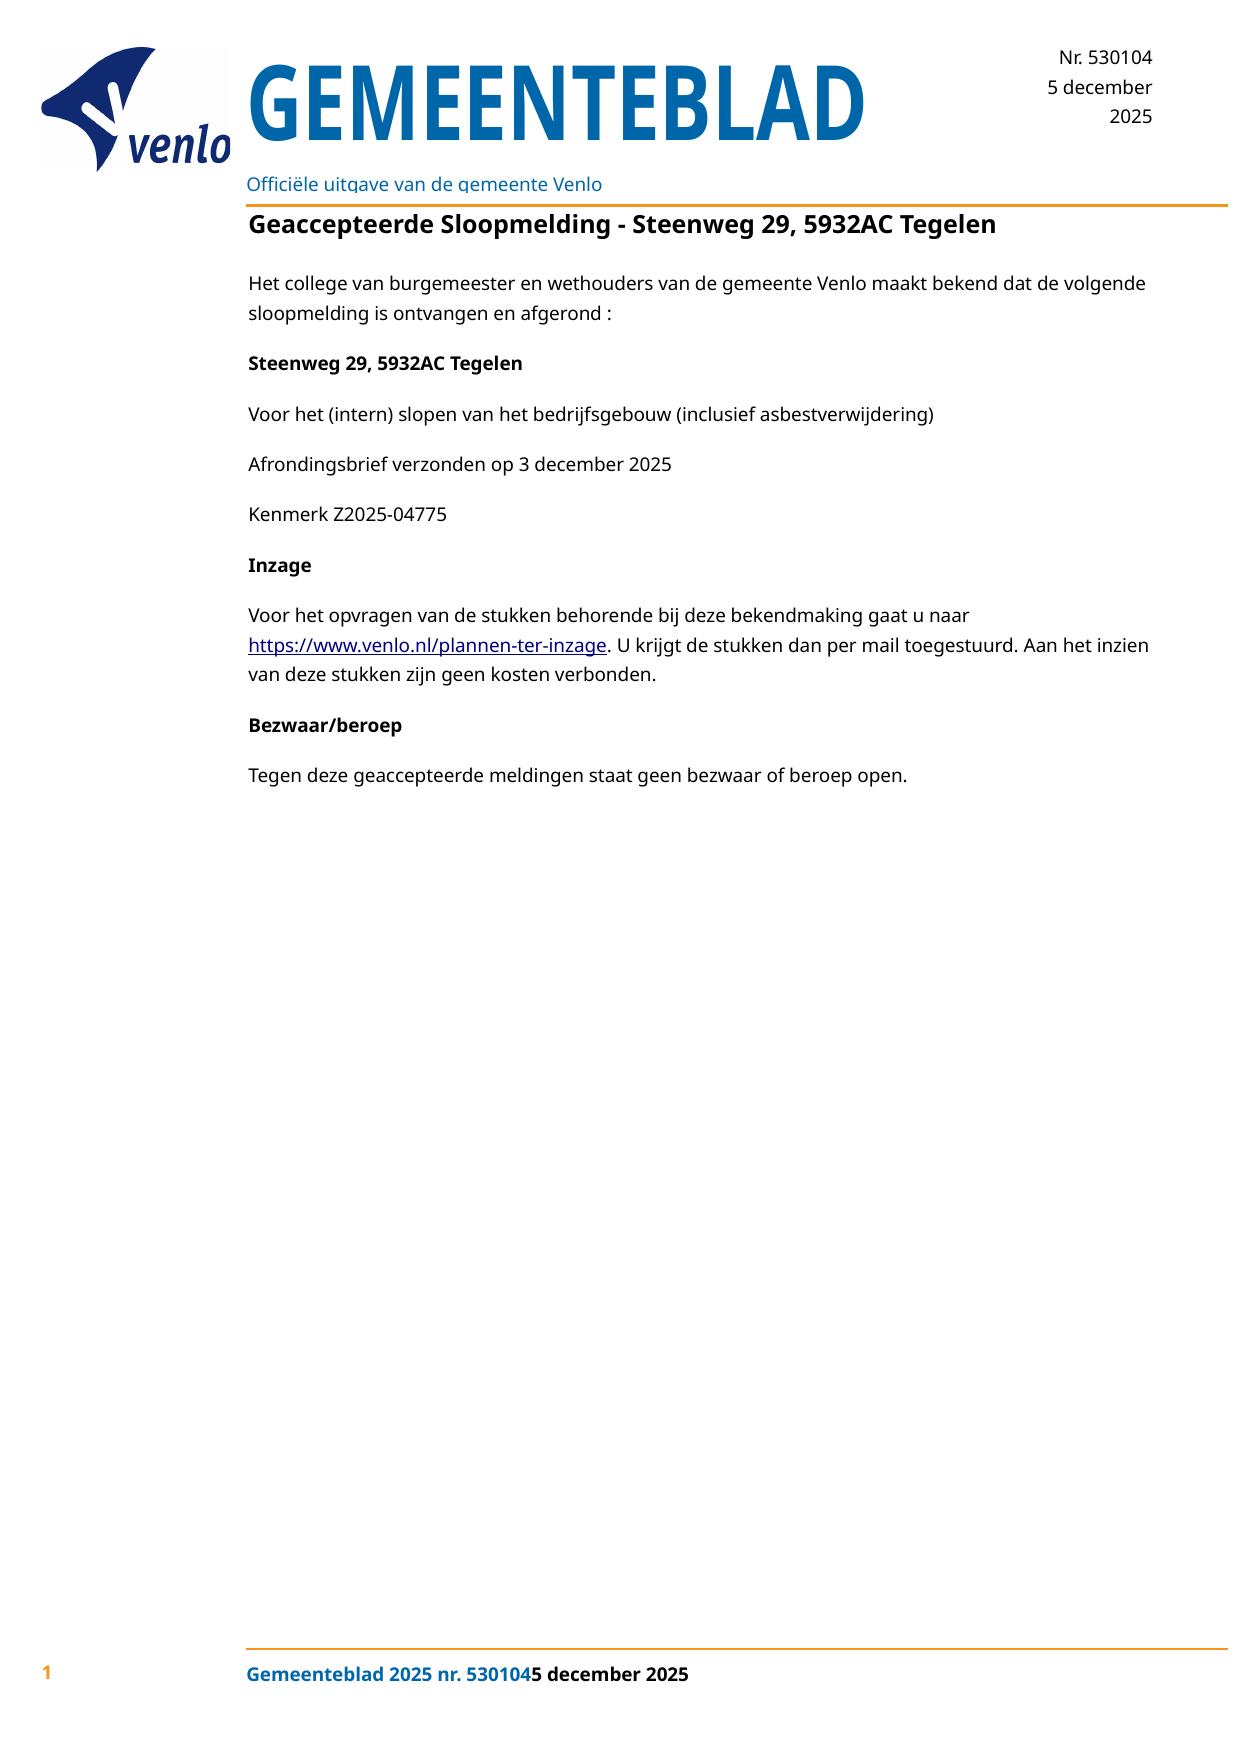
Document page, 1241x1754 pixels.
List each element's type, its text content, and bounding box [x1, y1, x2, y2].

text Bezwaar/beroep [248, 712, 1152, 738]
text Geaccepteerde Sloopmelding - Steenweg 29, 5932AC Tegelen [248, 207, 1152, 241]
text Voor het opvragen van de stukken behorende bij deze bekendmaking gaat u naar https://www.venlo.nl/plannen-ter-inzage. U krijgt de stukken dan per mail toegestuurd. Aan het inzien van deze stukken zijn geen kosten verbonden. [248, 602, 1152, 687]
text Afrondingsbrief verzonden op 3 december 2025 [248, 451, 1152, 477]
picture [41, 47, 231, 172]
text Voor het (intern) slopen van het bedrijfsgebouw (inclusief asbestverwijdering) [248, 401, 1152, 426]
text Tegen deze geaccepteerde meldingen staat geen bezwaar of beroep open. [248, 762, 1152, 788]
text Steenweg 29, 5932AC Tegelen [248, 350, 1152, 376]
text Inzage [248, 552, 1152, 578]
text Het college van burgemeester en wethouders van de gemeente Venlo maakt bekend dat de volgende sloopmelding is ontvangen en afgerond : [248, 270, 1152, 326]
text Kenmerk Z2025-04775 [248, 502, 1152, 527]
